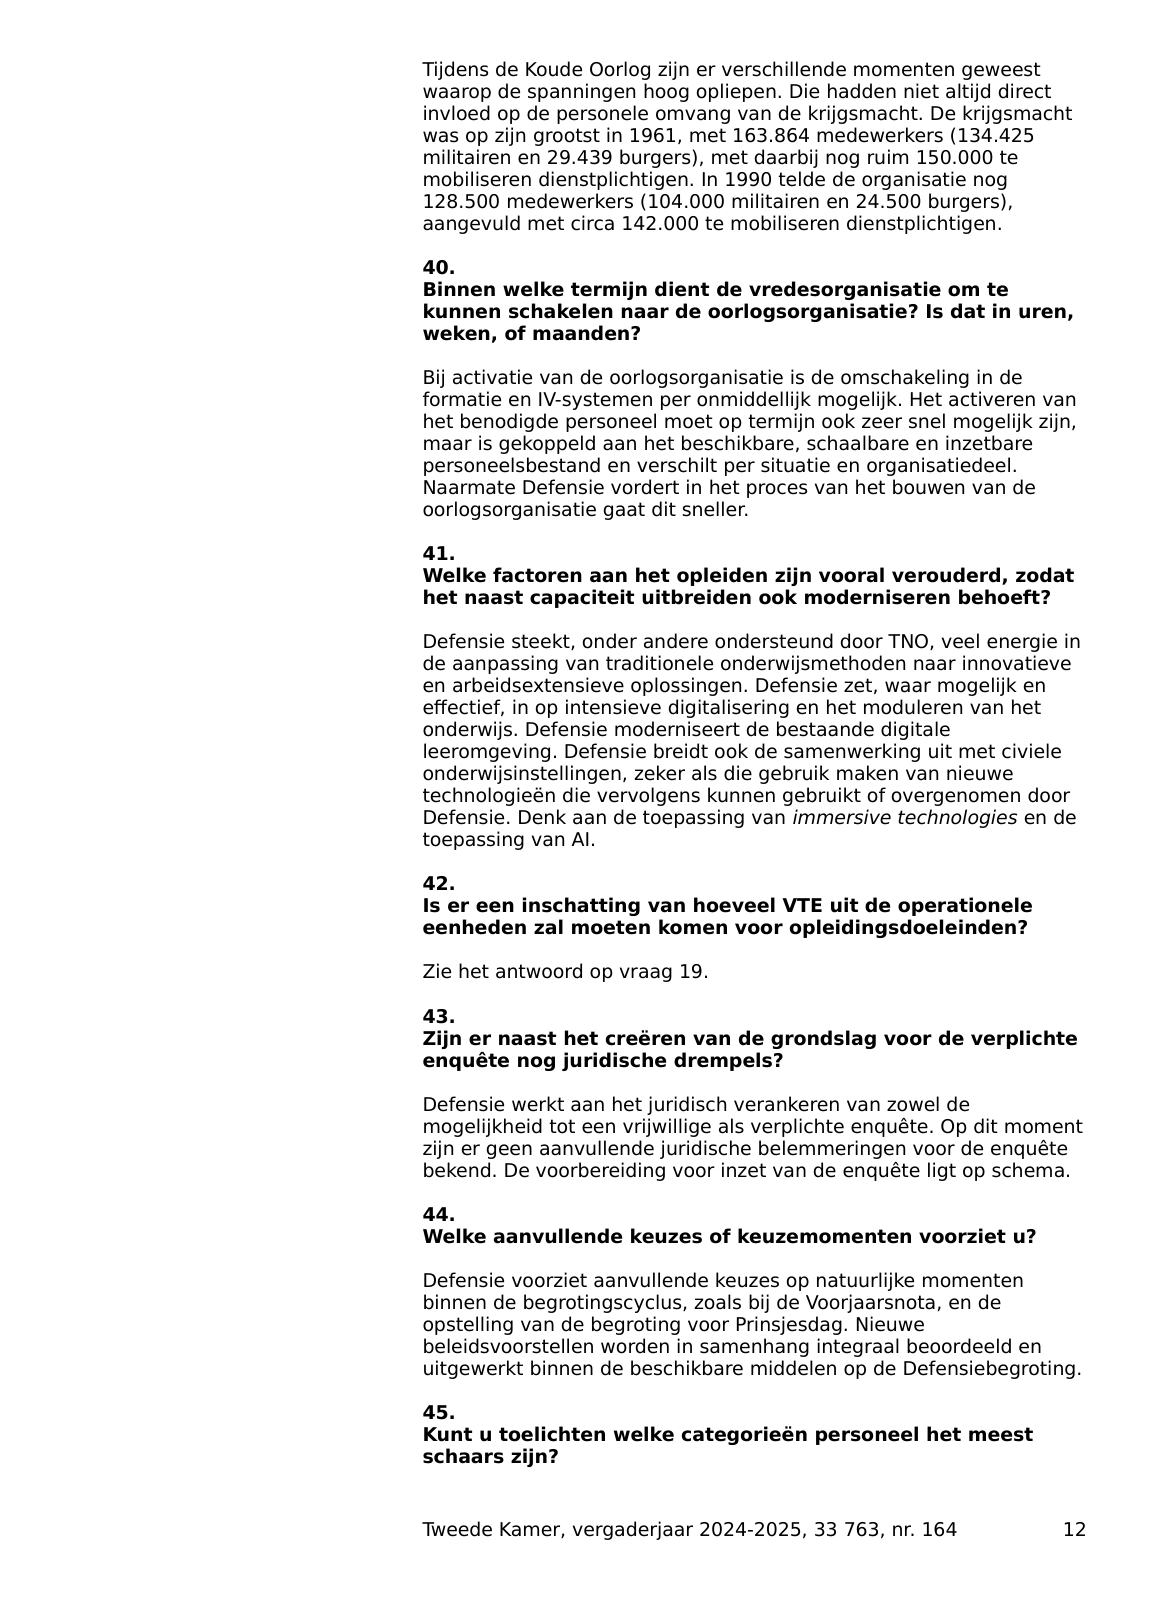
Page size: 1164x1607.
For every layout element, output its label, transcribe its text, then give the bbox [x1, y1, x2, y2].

text 40. [422, 257, 1087, 279]
text Tijdens de Koude Oorlog zijn er verschillende momenten geweest waarop de spanningen hoog opliepen. Die hadden niet altijd direct invloed op de personele omvang van de krijgsmacht. De krijgsmacht was op zijn grootst in 1961, met 163.864 medewerkers (134.425 militairen en 29.439 burgers), met daarbij nog ruim 150.000 te mobiliseren dienstplichtigen. In 1990 telde de organisatie nog 128.500 medewerkers (104.000 militairen en 24.500 burgers), aangevuld met circa 142.000 te mobiliseren dienstplichtigen. [422, 59, 1087, 235]
text Defensie steekt, onder andere ondersteund door TNO, veel energie in de aanpassing van traditionele onderwijsmethoden naar innovatieve en arbeidsextensieve oplossingen. Defensie zet, waar mogelijk en effectief, in op intensieve digitalisering en het moduleren van het onderwijs. Defensie moderniseert de bestaande digitale leeromgeving. Defensie breidt ook de samenwerking uit met civiele onderwijsinstellingen, zeker als die gebruik maken van nieuwe technologieën die vervolgens kunnen gebruikt of overgenomen door Defensie. Denk aan de toepassing van immersive technologies en de toepassing van AI. [422, 631, 1087, 851]
text Is er een inschatting van hoeveel VTE uit de operationele eenheden zal moeten komen voor opleidingsdoeleinden? [422, 895, 1087, 939]
text Zie het antwoord op vraag 19. [422, 961, 1087, 983]
text 42. [422, 873, 1087, 895]
text Zijn er naast het creëren van de grondslag voor de verplichte enquête nog juridische drempels? [422, 1028, 1087, 1072]
text 44. [422, 1204, 1087, 1226]
text Welke aanvullende keuzes of keuzemomenten voorziet u? [422, 1226, 1087, 1248]
text Welke factoren aan het opleiden zijn vooral verouderd, zodat het naast capaciteit uitbreiden ook moderniseren behoeft? [422, 565, 1087, 609]
text Kunt u toelichten welke categorieën personeel het meest schaars zijn? [422, 1424, 1087, 1468]
text Defensie werkt aan het juridisch verankeren van zowel de mogelijkheid tot een vrijwillige als verplichte enquête. Op dit moment zijn er geen aanvullende juridische belemmeringen voor de enquête bekend. De voorbereiding voor inzet van de enquête ligt op schema. [422, 1094, 1087, 1182]
text Defensie voorziet aanvullende keuzes op natuurlijke momenten binnen de begrotingscyclus, zoals bij de Voorjaarsnota, en de opstelling van de begroting voor Prinsjesdag. Nieuwe beleidsvoorstellen worden in samenhang integraal beoordeeld en uitgewerkt binnen de beschikbare middelen op de Defensiebegroting. [422, 1270, 1087, 1380]
text 41. [422, 543, 1087, 565]
text Binnen welke termijn dient de vredesorganisatie om te kunnen schakelen naar de oorlogsorganisatie? Is dat in uren, weken, of maanden? [422, 279, 1087, 345]
text 45. [422, 1402, 1087, 1424]
text 43. [422, 1006, 1087, 1028]
text Bij activatie van de oorlogsorganisatie is de omschakeling in de formatie en IV-systemen per onmiddellijk mogelijk. Het activeren van het benodigde personeel moet op termijn ook zeer snel mogelijk zijn, maar is gekoppeld aan het beschikbare, schaalbare en inzetbare personeelsbestand en verschilt per situatie en organisatiedeel. Naarmate Defensie vordert in het proces van het bouwen van de oorlogsorganisatie gaat dit sneller. [422, 367, 1087, 521]
